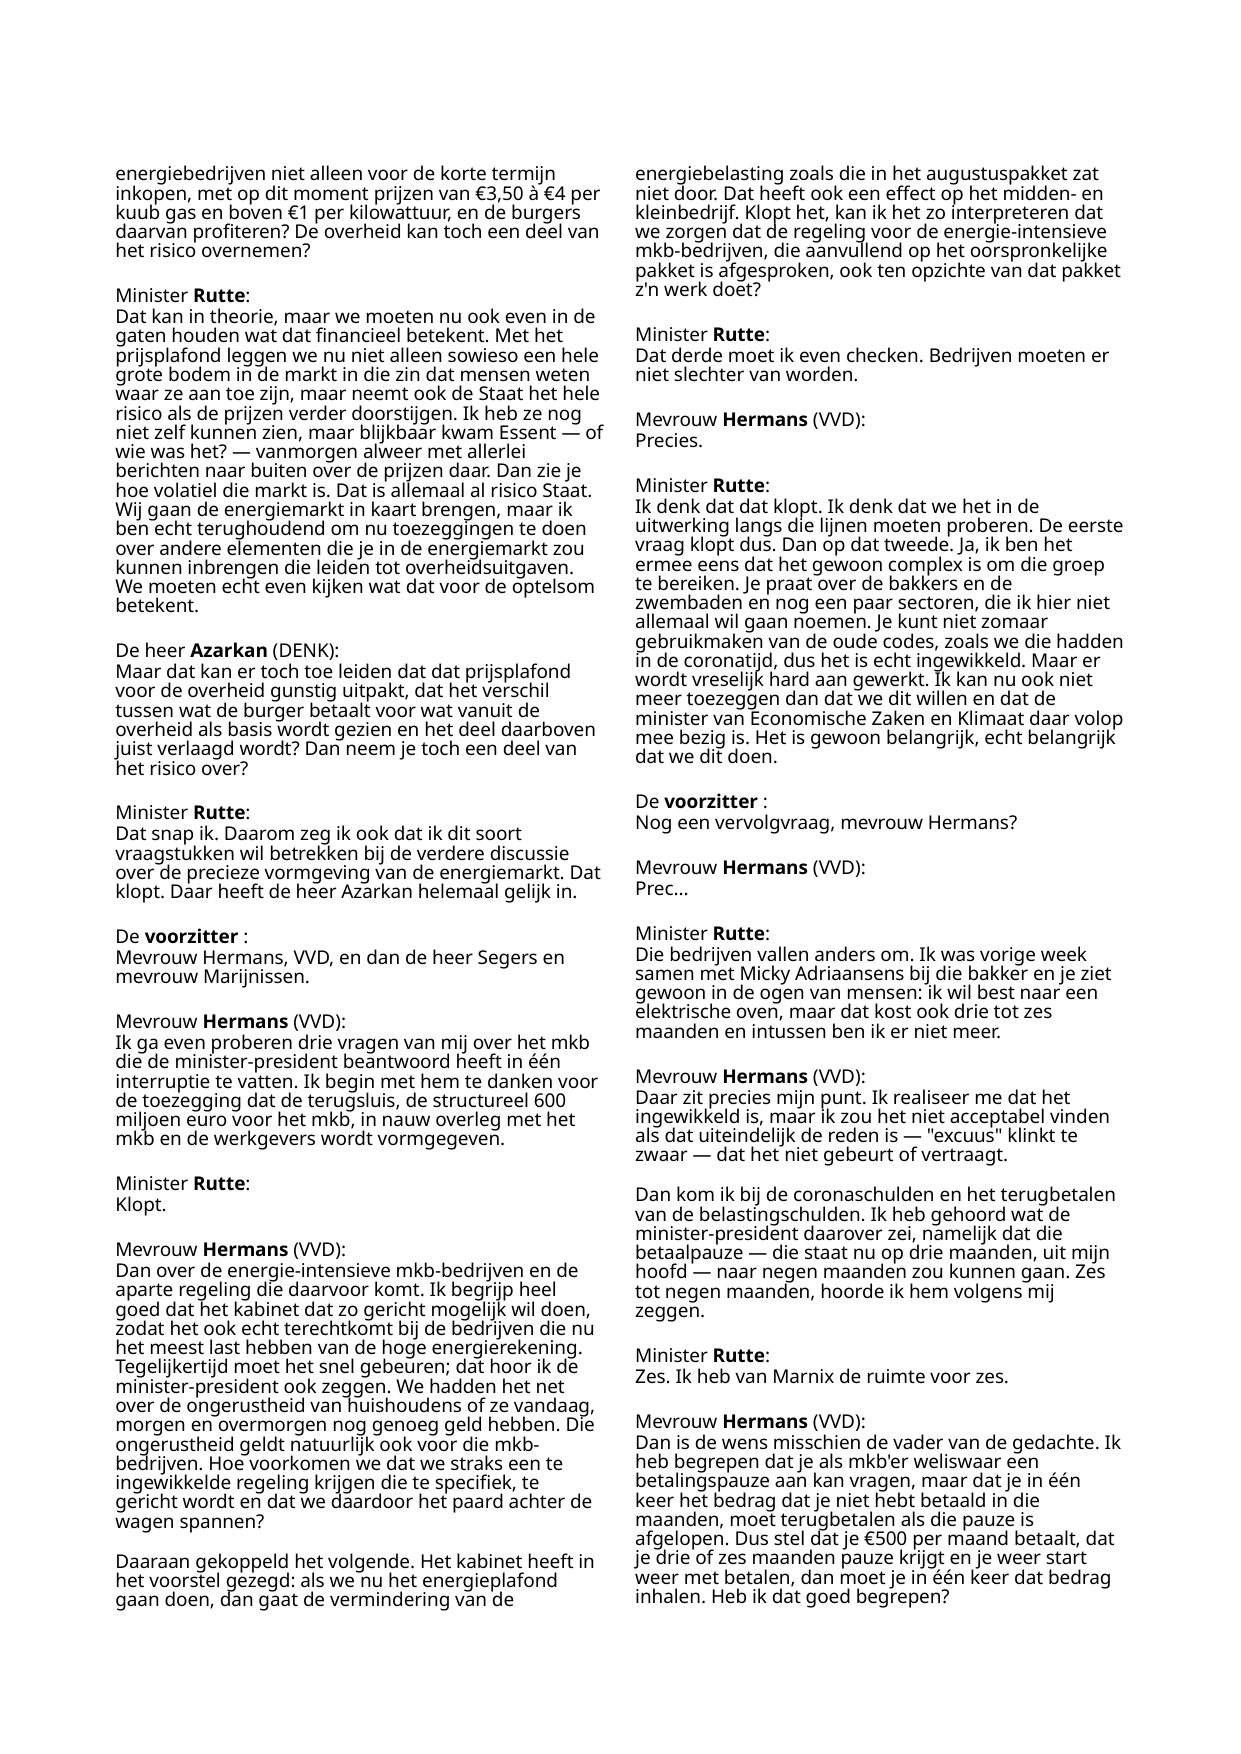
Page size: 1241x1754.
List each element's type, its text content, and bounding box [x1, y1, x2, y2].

text Ik denk dat dat klopt. Ik denk dat we het in de uitwerking langs die lijnen moeten proberen. De eerste vraag klopt dus. Dan op dat tweede. Ja, ik ben het ermee eens dat het gewoon complex is om die groep te bereiken. Je praat over de bakkers en de zwembaden en nog een paar sectoren, die ik hier niet allemaal wil gaan noemen. Je kunt niet zomaar gebruikmaken van de oude codes, zoals we die hadden in de coronatijd, dus het is echt ingewikkeld. Maar er wordt vreselijk hard aan gewerkt. Ik kan nu ook niet meer toezeggen dan dat we dit willen en dat de minister van Economische Zaken en Klimaat daar volop mee bezig is. Het is gewoon belangrijk, echt belangrijk dat we dit doen. [635, 498, 1125, 767]
text Die bedrijven vallen anders om. Ik was vorige week samen met Micky Adriaansens bij die bakker en je ziet gewoon in de ogen van mensen: ik wil best naar een elektrische oven, maar dat kost ook drie tot zes maanden en intussen ben ik er niet meer. [635, 946, 1125, 1042]
text Minister Rutte: [115, 1171, 605, 1196]
text Dan kom ik bij de coronaschulden en het terugbetalen van de belastingschulden. Ik heb gehoord wat de minister-president daarover zei, namelijk dat die betaalpauze — die staat nu op drie maanden, uit mijn hoofd — naar negen maanden zou kunnen gaan. Zes tot negen maanden, hoorde ik hem volgens mij zeggen. [635, 1186, 1125, 1321]
text Dan over de energie-intensieve mkb-bedrijven en de aparte regeling die daarvoor komt. Ik begrijp heel goed dat het kabinet dat zo gericht mogelijk wil doen, zodat het ook echt terechtkomt bij de bedrijven die nu het meest last hebben van de hoge energierekening. Tegelijkertijd moet het snel gebeuren; dat hoor ik de minister-president ook zeggen. We hadden het net over de ongerustheid van huishoudens of ze vandaag, morgen en overmorgen nog genoeg geld hebben. Die ongerustheid geldt natuurlijk ook voor die mkb-bedrijven. Hoe voorkomen we dat we straks een te ingewikkelde regeling krijgen die te specifiek, te gericht wordt en dat we daardoor het paard achter de wagen spannen? [115, 1262, 605, 1532]
text Mevrouw Hermans (VVD): [635, 406, 1125, 432]
text Minister Rutte: [635, 472, 1125, 498]
text Daaraan gekoppeld het volgende. Het kabinet heeft in het voorstel gezegd: als we nu het energieplafond gaan doen, dan gaat de vermindering van de [115, 1553, 605, 1610]
text Mevrouw Hermans (VVD): [115, 1008, 605, 1034]
text Nog een vervolgvraag, mevrouw Hermans? [635, 814, 1125, 833]
text Minister Rutte: [635, 1342, 1125, 1368]
text energiebelasting zoals die in het augustuspakket zat niet door. Dat heeft ook een effect op het midden- en kleinbedrijf. Klopt het, kan ik het zo interpreteren dat we zorgen dat de regeling voor de energie-intensieve mkb-bedrijven, die aanvullend op het oorspronkelijke pakket is afgesproken, ook ten opzichte van dat pakket z'n werk doet? [635, 165, 1125, 300]
text De voorzitter : [635, 788, 1125, 814]
text Minister Rutte: [635, 321, 1125, 347]
text Mevrouw Hermans (VVD): [635, 1063, 1125, 1089]
text Klopt. [115, 1196, 605, 1216]
text Precies. [635, 432, 1125, 451]
text Mevrouw Hermans (VVD): [635, 1408, 1125, 1434]
text Minister Rutte: [635, 920, 1125, 946]
text De heer Azarkan (DENK): [115, 637, 605, 663]
text Mevrouw Hermans (VVD): [635, 854, 1125, 880]
text Dan is de wens misschien de vader van de gedachte. Ik heb begrepen dat je als mkb'er weliswaar een betalingspauze aan kan vragen, maar dat je in één keer het bedrag dat je niet hebt betaald in die maanden, moet terugbetalen als die pauze is afgelopen. Dus stel dat je €500 per maand betaalt, dat je drie of zes maanden pauze krijgt en je weer start weer met betalen, dan moet je in één keer dat bedrag inhalen. Heb ik dat goed begrepen? [635, 1434, 1125, 1607]
text Zes. Ik heb van Marnix de ruimte voor zes. [635, 1368, 1125, 1387]
text Minister Rutte: [115, 282, 605, 308]
text Dat snap ik. Daarom zeg ik ook dat ik dit soort vraagstukken wil betrekken bij de verdere discussie over de precieze vormgeving van de energiemarkt. Dat klopt. Daar heeft de heer Azarkan helemaal gelijk in. [115, 825, 605, 902]
text Ik ga even proberen drie vragen van mij over het mkb die de minister-president beantwoord heeft in één interruptie te vatten. Ik begin met hem te danken voor de toezegging dat de terugsluis, de structureel 600 miljoen euro voor het mkb, in nauw overleg met het mkb en de werkgevers wordt vormgegeven. [115, 1034, 605, 1150]
text Maar dat kan er toch toe leiden dat dat prijsplafond voor de overheid gunstig uitpakt, dat het verschil tussen wat de burger betaalt voor wat vanuit de overheid als basis wordt gezien en het deel daarboven juist verlaagd wordt? Dan neem je toch een deel van het risico over? [115, 663, 605, 779]
text Prec... [635, 880, 1125, 899]
text De voorzitter : [115, 923, 605, 949]
text Minister Rutte: [115, 799, 605, 825]
text energiebedrijven niet alleen voor de korte termijn inkopen, met op dit moment prijzen van €3,50 à €4 per kuub gas en boven €1 per kilowattuur, en de burgers daarvan profiteren? De overheid kan toch een deel van het risico overnemen? [115, 165, 605, 262]
text Daar zit precies mijn punt. Ik realiseer me dat het ingewikkeld is, maar ik zou het niet acceptabel vinden als dat uiteindelijk de reden is — "excuus" klinkt te zwaar — dat het niet gebeurt of vertraagt. [635, 1089, 1125, 1166]
text Dat derde moet ik even checken. Bedrijven moeten er niet slechter van worden. [635, 347, 1125, 385]
text Dat kan in theorie, maar we moeten nu ook even in de gaten houden wat dat financieel betekent. Met het prijsplafond leggen we nu niet alleen sowieso een hele grote bodem in de markt in die zin dat mensen weten waar ze aan toe zijn, maar neemt ook de Staat het hele risico als de prijzen verder doorstijgen. Ik heb ze nog niet zelf kunnen zien, maar blijkbaar kwam Essent — of wie was het? — vanmorgen alweer met allerlei berichten naar buiten over de prijzen daar. Dan zie je hoe volatiel die markt is. Dat is allemaal al risico Staat. Wij gaan de energiemarkt in kaart brengen, maar ik ben echt terughoudend om nu toezeggingen te doen over andere elementen die je in de energiemarkt zou kunnen inbrengen die leiden tot overheidsuitgaven. We moeten echt even kijken wat dat voor de optelsom betekent. [115, 308, 605, 617]
text Mevrouw Hermans, VVD, en dan de heer Segers en mevrouw Marijnissen. [115, 949, 605, 987]
text Mevrouw Hermans (VVD): [115, 1236, 605, 1262]
